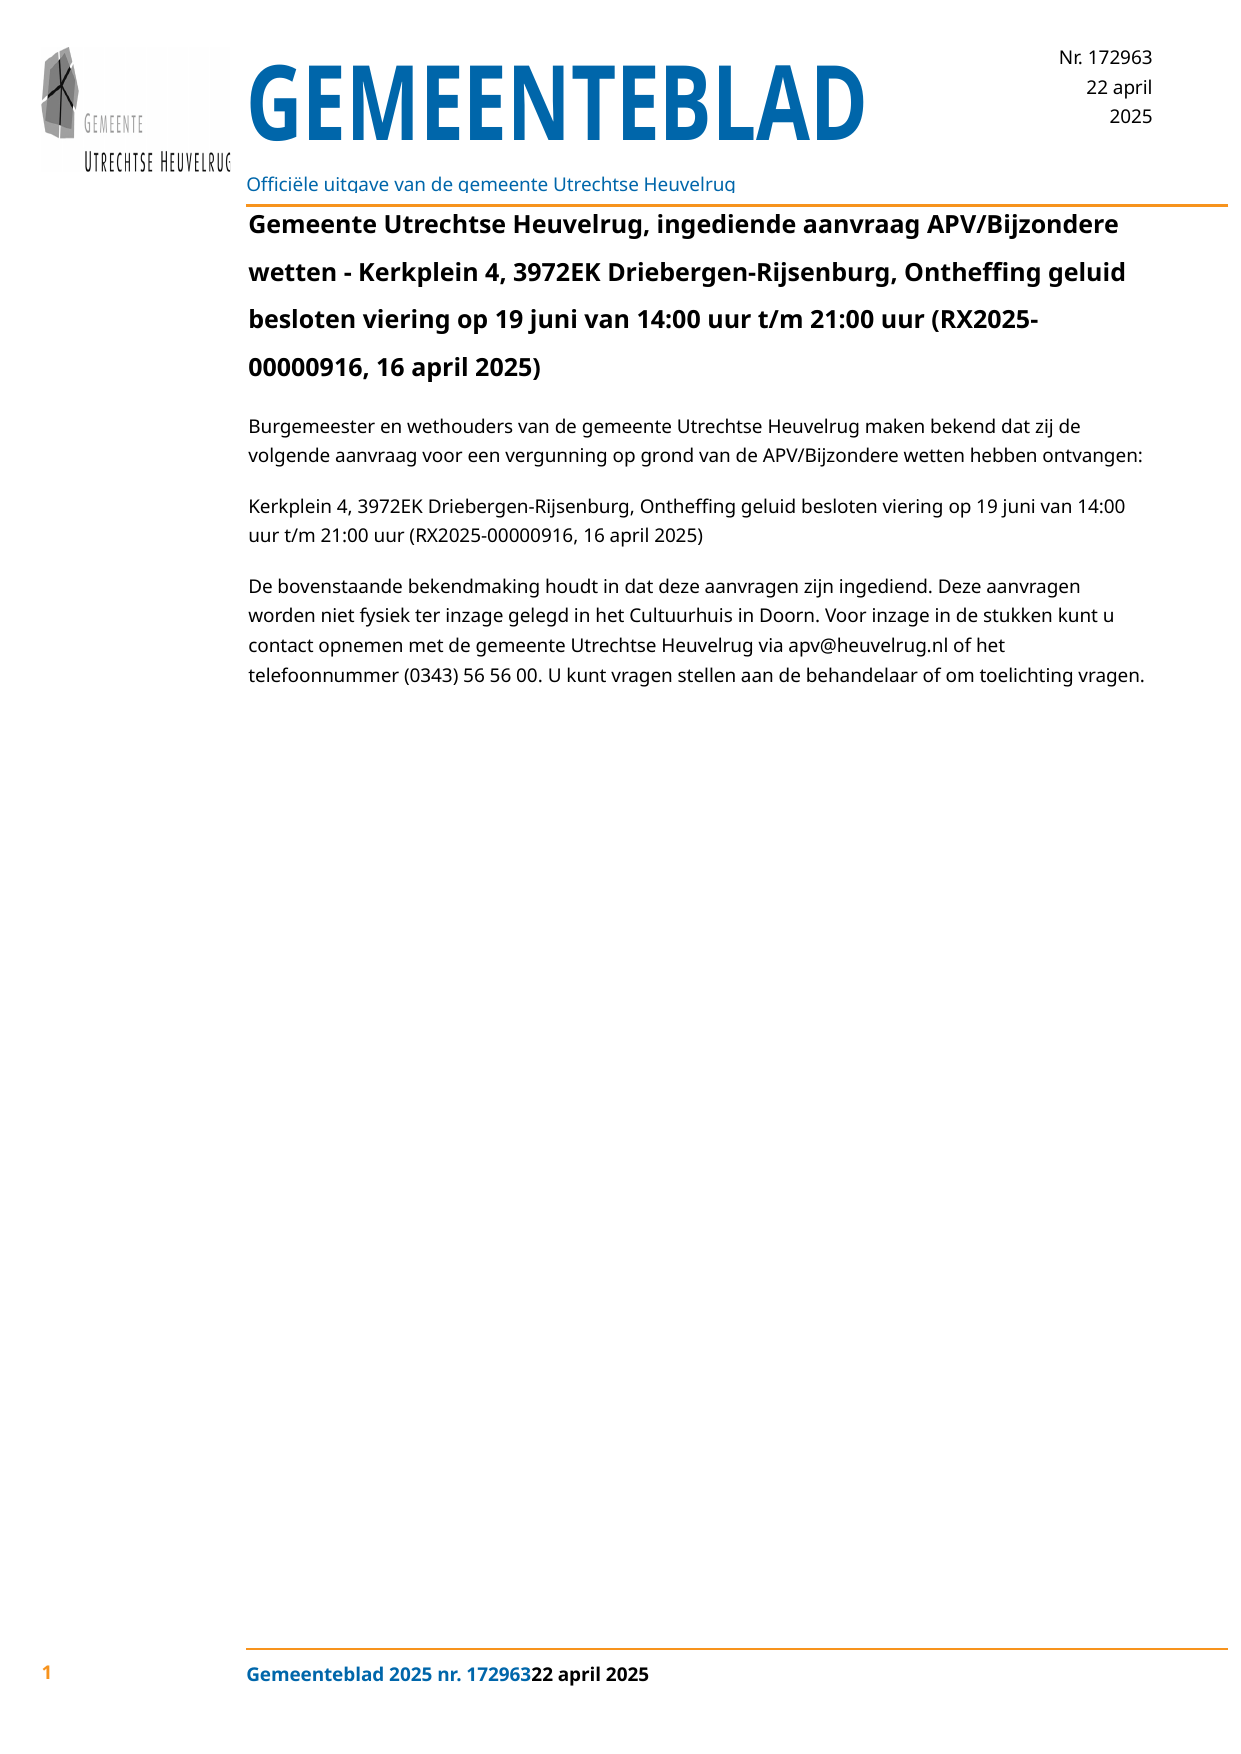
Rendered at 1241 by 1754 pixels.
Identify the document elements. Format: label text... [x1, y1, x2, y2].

text Kerkplein 4, 3972EK Driebergen-Rijsenburg, Ontheffing geluid besloten viering op 19 juni van 14:00 uur t/m 21:00 uur (RX2025-00000916, 16 april 2025) [248, 493, 1152, 548]
text De bovenstaande bekendmaking houdt in dat deze aanvragen zijn ingediend. Deze aanvragen worden niet fysiek ter inzage gelegd in het Cultuurhuis in Doorn. Voor inzage in de stukken kunt u contact opnemen met de gemeente Utrechtse Heuvelrug via apv@heuvelrug.nl of het telefoonnummer (0343) 56 56 00. U kunt vragen stellen aan de behandelaar of om toelichting vragen. [248, 573, 1152, 688]
text Burgemeester en wethouders van de gemeente Utrechtse Heuvelrug maken bekend dat zij de volgende aanvraag voor een vergunning op grond van de APV/Bijzondere wetten hebben ontvangen: [248, 413, 1152, 468]
picture [41, 47, 231, 172]
text Gemeente Utrechtse Heuvelrug, ingediende aanvraag APV/Bijzondere wetten - Kerkplein 4, 3972EK Driebergen-Rijsenburg, Ontheffing geluid besloten viering op 19 juni van 14:00 uur t/m 21:00 uur (RX2025-00000916, 16 april 2025) [248, 207, 1152, 384]
